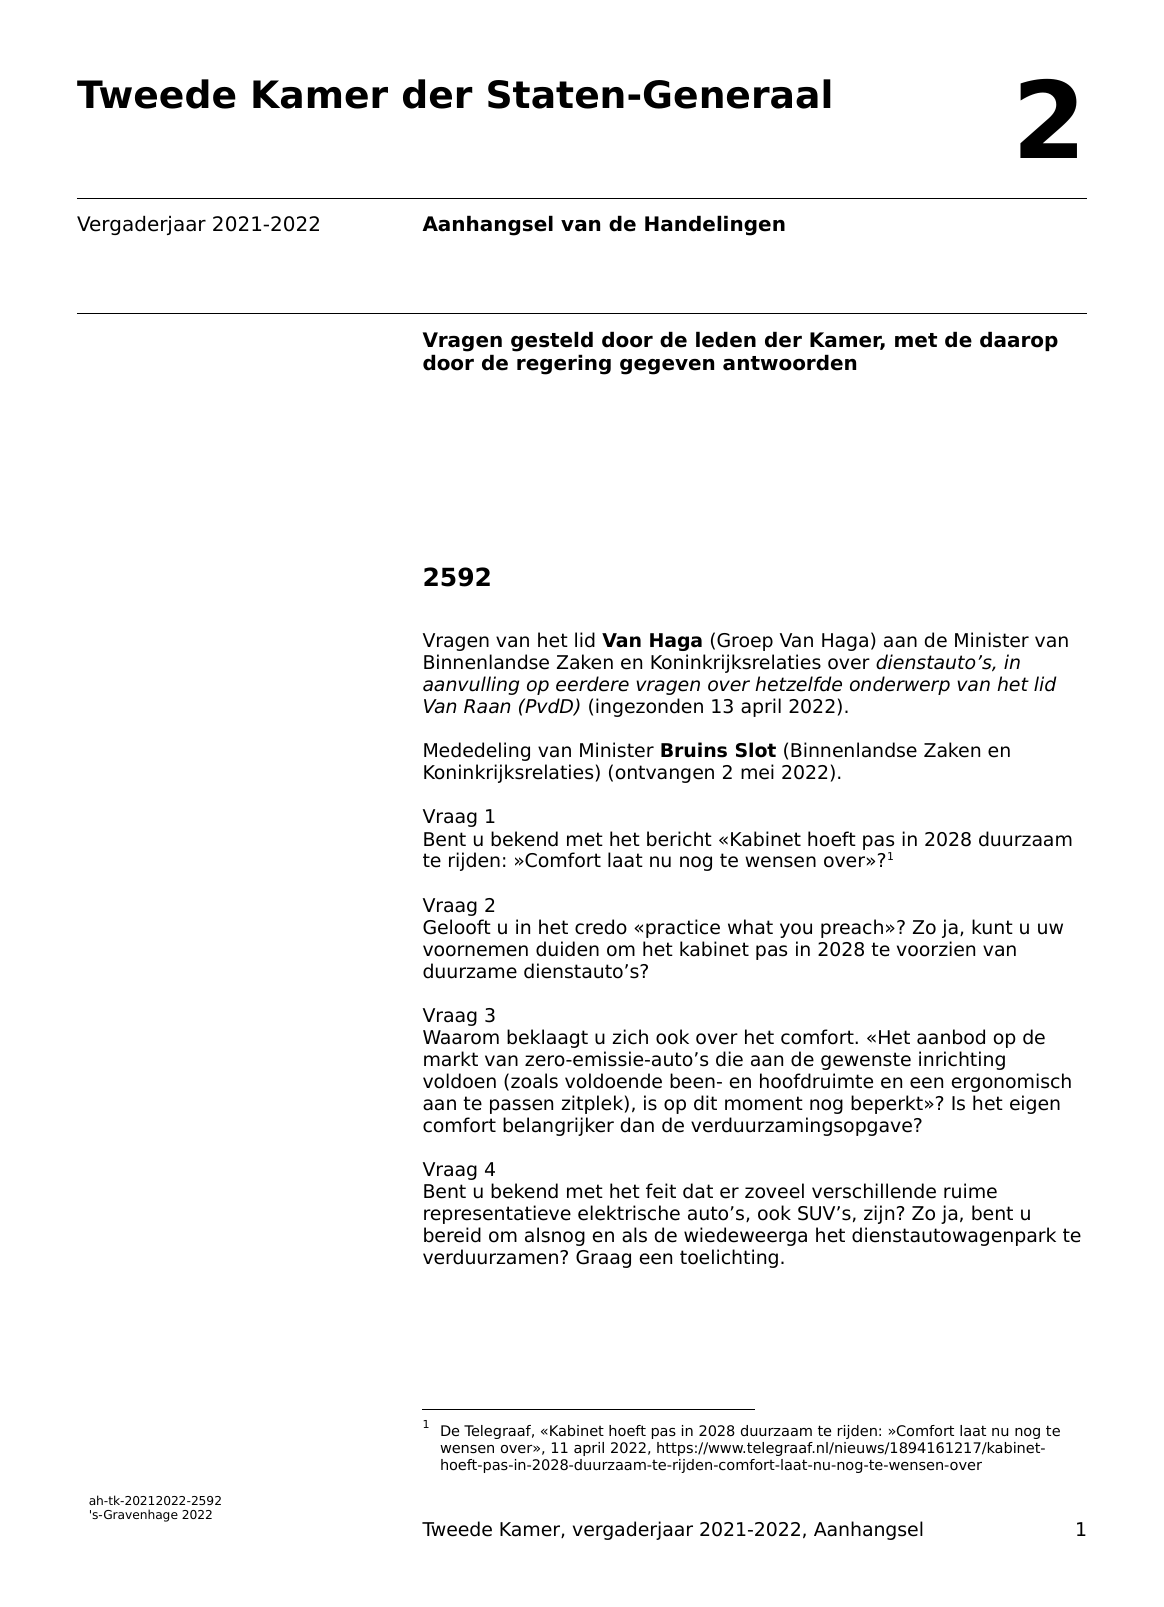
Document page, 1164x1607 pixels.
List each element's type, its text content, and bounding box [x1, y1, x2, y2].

text Bent u bekend met het feit dat er zoveel verschillende ruime representatieve elektrische auto’s, ook SUV’s, zijn? Zo ja, bent u bereid om alsnog en als de wiedeweerga het dienstautowagenpark te verduurzamen? Graag een toelichting. [422, 1181, 1087, 1269]
text Vraag 4 [422, 1159, 1087, 1181]
table_header Tweede Kamer der Staten-Generaal [77, 59, 886, 198]
text Vraag 1 [422, 806, 1087, 828]
text ah-tk-20212022-2592 [88, 1494, 323, 1508]
table_cell [77, 314, 422, 375]
text Vraag 2 [422, 894, 1087, 917]
table_cell Vragen gesteld door de leden der Kamer, met de daarop door de regering gegeven antwoorden [422, 314, 1087, 375]
text De Telegraaf, «Kabinet hoeft pas in 2028 duurzaam te rijden: »Comfort laat nu nog te wensen over», 11 april 2022, https://www.telegraaf.nl/nieuws/1894161217/kabinet-hoeft-pas-in-2028-duurzaam-te-rijden-comfort-laat-nu-nog-te-wensen-over [422, 1418, 1087, 1474]
text Waarom beklaagt u zich ook over het comfort. «Het aanbod op de markt van zero-emissie-auto’s die aan de gewenste inrichting voldoen (zoals voldoende been- en hoofdruimte en een ergonomisch aan te passen zitplek), is op dit moment nog beperkt»? Is het eigen comfort belangrijker dan de verduurzamingsopgave? [422, 1027, 1087, 1137]
table_cell Aanhangsel van de Handelingen [422, 199, 1087, 313]
text 's-Gravenhage 2022 [88, 1508, 323, 1522]
text Vragen van het lid Van Haga (Groep Van Haga) aan de Minister van Binnenlandse Zaken en Koninkrijksrelaties over dienstauto’s, in aanvulling op eerdere vragen over hetzelfde onderwerp van het lid Van Raan (PvdD) (ingezonden 13 april 2022). [422, 630, 1087, 718]
table_header 2 [886, 59, 1087, 198]
text Mededeling van Minister Bruins Slot (Binnenlandse Zaken en Koninkrijksrelaties) (ontvangen 2 mei 2022). [422, 740, 1087, 784]
table_cell Vergaderjaar 2021-2022 [77, 199, 422, 313]
text Gelooft u in het credo «practice what you preach»? Zo ja, kunt u uw voornemen duiden om het kabinet pas in 2028 te voorzien van duurzame dienstauto’s? [422, 917, 1087, 982]
text Bent u bekend met het bericht «Kabinet hoeft pas in 2028 duurzaam te rijden: »Comfort laat nu nog te wensen over»? [422, 828, 1087, 872]
text 2592 [422, 563, 1087, 592]
text Vraag 3 [422, 1005, 1087, 1027]
